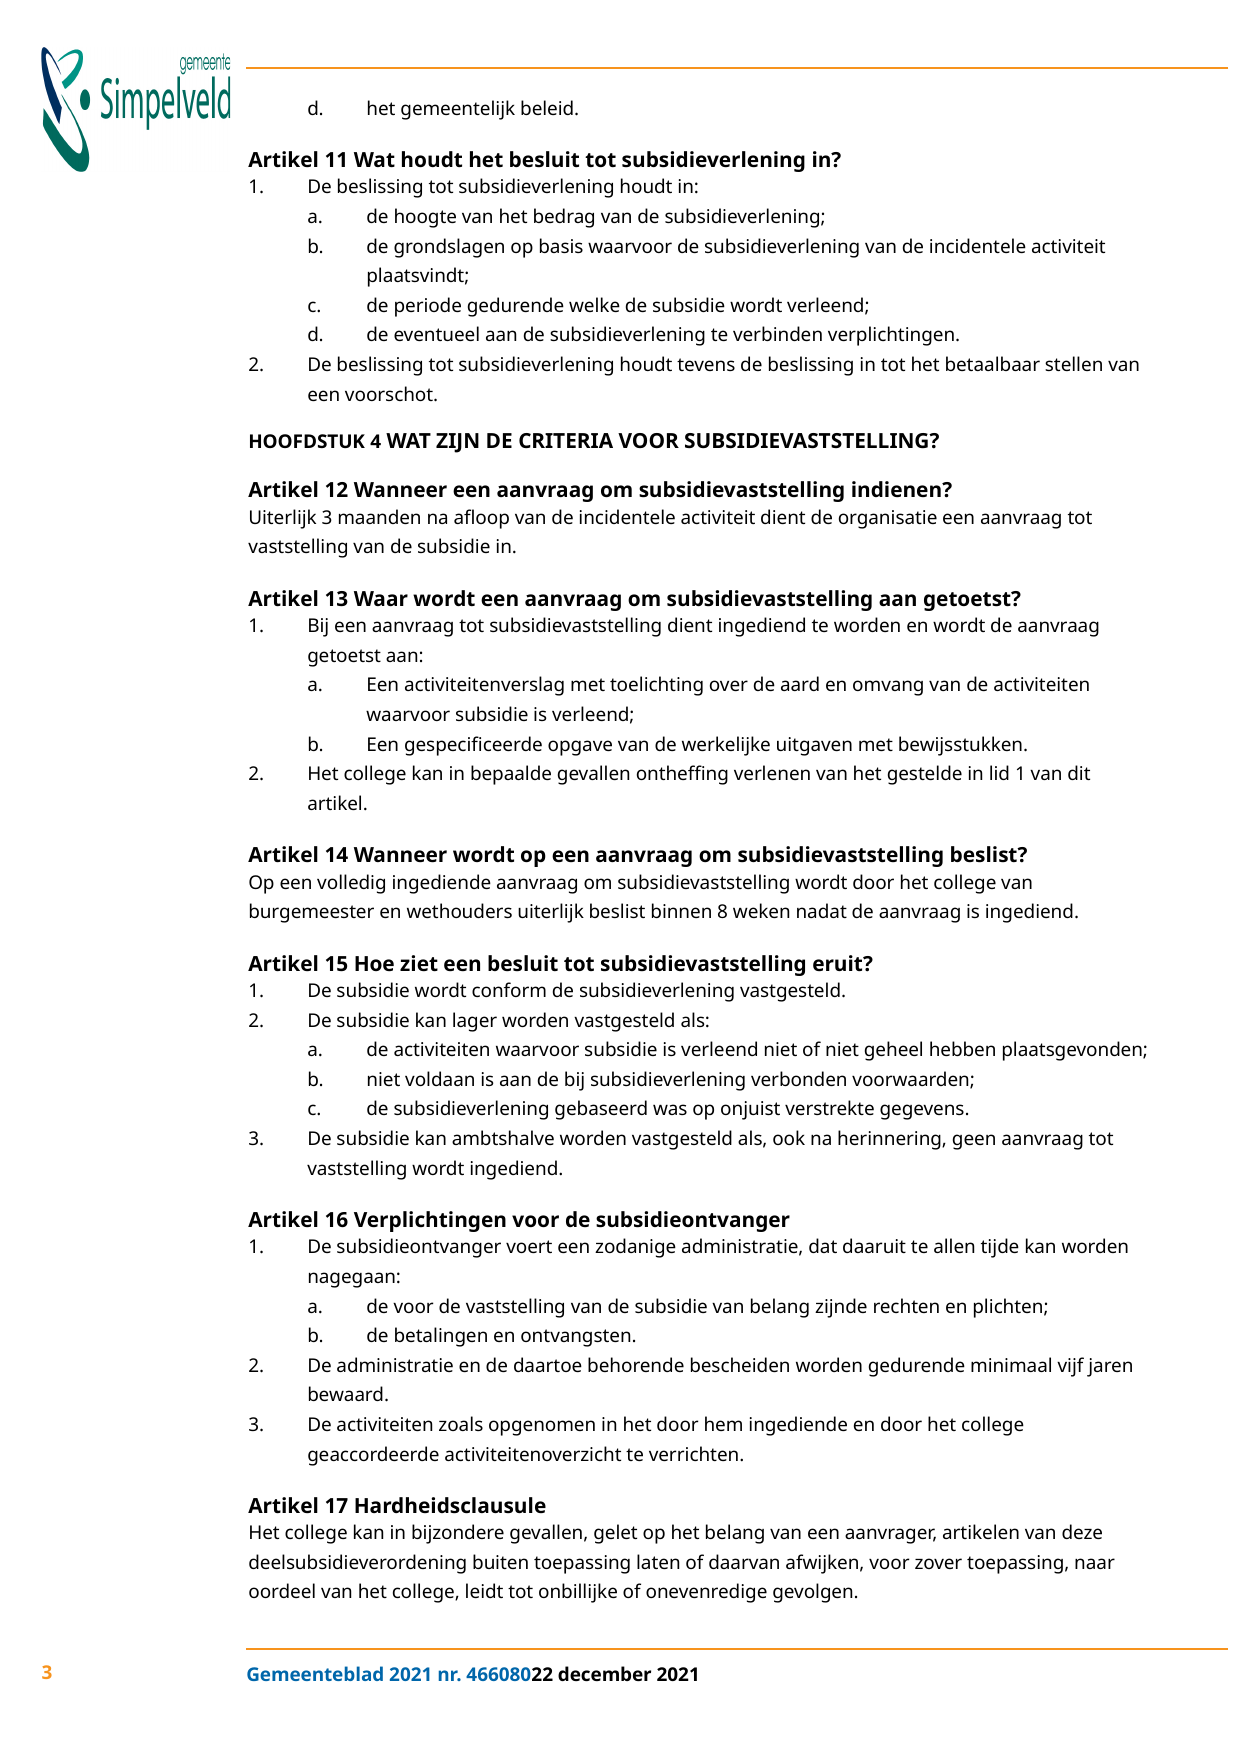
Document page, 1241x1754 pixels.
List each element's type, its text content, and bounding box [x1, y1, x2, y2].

text Artikel 17 Hardheidsclausule [248, 1491, 1152, 1519]
list de eventueel aan de subsidieverlening te verbinden verplichtingen. [307, 322, 1152, 347]
text Artikel 11 Wat houdt het besluit tot subsidieverlening in? [248, 145, 1152, 174]
list De subsidie kan lager worden vastgesteld als: [248, 1007, 1152, 1033]
text Het college kan in bijzondere gevallen, gelet op het belang van een aanvrager, artikelen van deze deelsubsidieverordening buiten toepassing laten of daarvan afwijken, voor zover toepassing, naar oordeel van het college, leidt tot onbillijke of onevenredige gevolgen. [248, 1519, 1152, 1604]
picture [41, 47, 231, 172]
list de periode gedurende welke de subsidie wordt verleend; [307, 292, 1152, 318]
list De administratie en de daartoe behorende bescheiden worden gedurende minimaal vijf jaren bewaard. [248, 1352, 1152, 1407]
text Artikel 15 Hoe ziet een besluit tot subsidievaststelling eruit? [248, 949, 1152, 977]
list Een activiteitenverslag met toelichting over de aard en omvang van de activiteiten waarvoor subsidie is verleend; [307, 672, 1152, 727]
list De beslissing tot subsidieverlening houdt tevens de beslissing in tot het betaalbaar stellen van een voorschot. [248, 351, 1152, 406]
text Artikel 16 Verplichtingen voor de subsidieontvanger [248, 1205, 1152, 1234]
list de betalingen en ontvangsten. [307, 1322, 1152, 1348]
list De beslissing tot subsidieverlening houdt in: [248, 174, 1152, 199]
list de hoogte van het bedrag van de subsidieverlening; [307, 203, 1152, 229]
text Artikel 13 Waar wordt een aanvraag om subsidievaststelling aan getoetst? [248, 584, 1152, 612]
list Bij een aanvraag tot subsidievaststelling dient ingediend te worden en wordt de aanvraag getoetst aan: [248, 612, 1152, 668]
text Op een volledig ingediende aanvraag om subsidievaststelling wordt door het college van burgemeester en wethouders uiterlijk beslist binnen 8 weken nadat de aanvraag is ingediend. [248, 869, 1152, 924]
list de subsidieverlening gebaseerd was op onjuist verstrekte gegevens. [307, 1096, 1152, 1121]
list De subsidieontvanger voert een zodanige administratie, dat daaruit te allen tijde kan worden nagegaan: [248, 1234, 1152, 1289]
list niet voldaan is aan de bij subsidieverlening verbonden voorwaarden; [307, 1066, 1152, 1092]
list De subsidie kan ambtshalve worden vastgesteld als, ook na herinnering, geen aanvraag tot vaststelling wordt ingediend. [248, 1125, 1152, 1181]
list Het college kan in bepaalde gevallen ontheffing verlenen van het gestelde in lid 1 van dit artikel. [248, 760, 1152, 816]
list de activiteiten waarvoor subsidie is verleend niet of niet geheel hebben plaatsgevonden; [307, 1036, 1152, 1062]
text Artikel 14 Wanneer wordt op een aanvraag om subsidievaststelling beslist? [248, 840, 1152, 869]
list De subsidie wordt conform de subsidieverlening vastgesteld. [248, 977, 1152, 1003]
list Een gespecificeerde opgave van de werkelijke uitgaven met bewijsstukken. [307, 731, 1152, 757]
list het gemeentelijk beleid. [307, 95, 1152, 121]
text HOOFDSTUK 4 WAT ZIJN DE CRITERIA VOOR SUBSIDIEVASTSTELLING? [248, 426, 1152, 455]
text Artikel 12 Wanneer een aanvraag om subsidievaststelling indienen? [248, 476, 1152, 504]
list de voor de vaststelling van de subsidie van belang zijnde rechten en plichten; [307, 1293, 1152, 1318]
list De activiteiten zoals opgenomen in het door hem ingediende en door het college geaccordeerde activiteitenoverzicht te verrichten. [248, 1411, 1152, 1466]
list de grondslagen op basis waarvoor de subsidieverlening van de incidentele activiteit plaatsvindt; [307, 233, 1152, 288]
text Uiterlijk 3 maanden na afloop van de incidentele activiteit dient de organisatie een aanvraag tot vaststelling van de subsidie in. [248, 504, 1152, 559]
